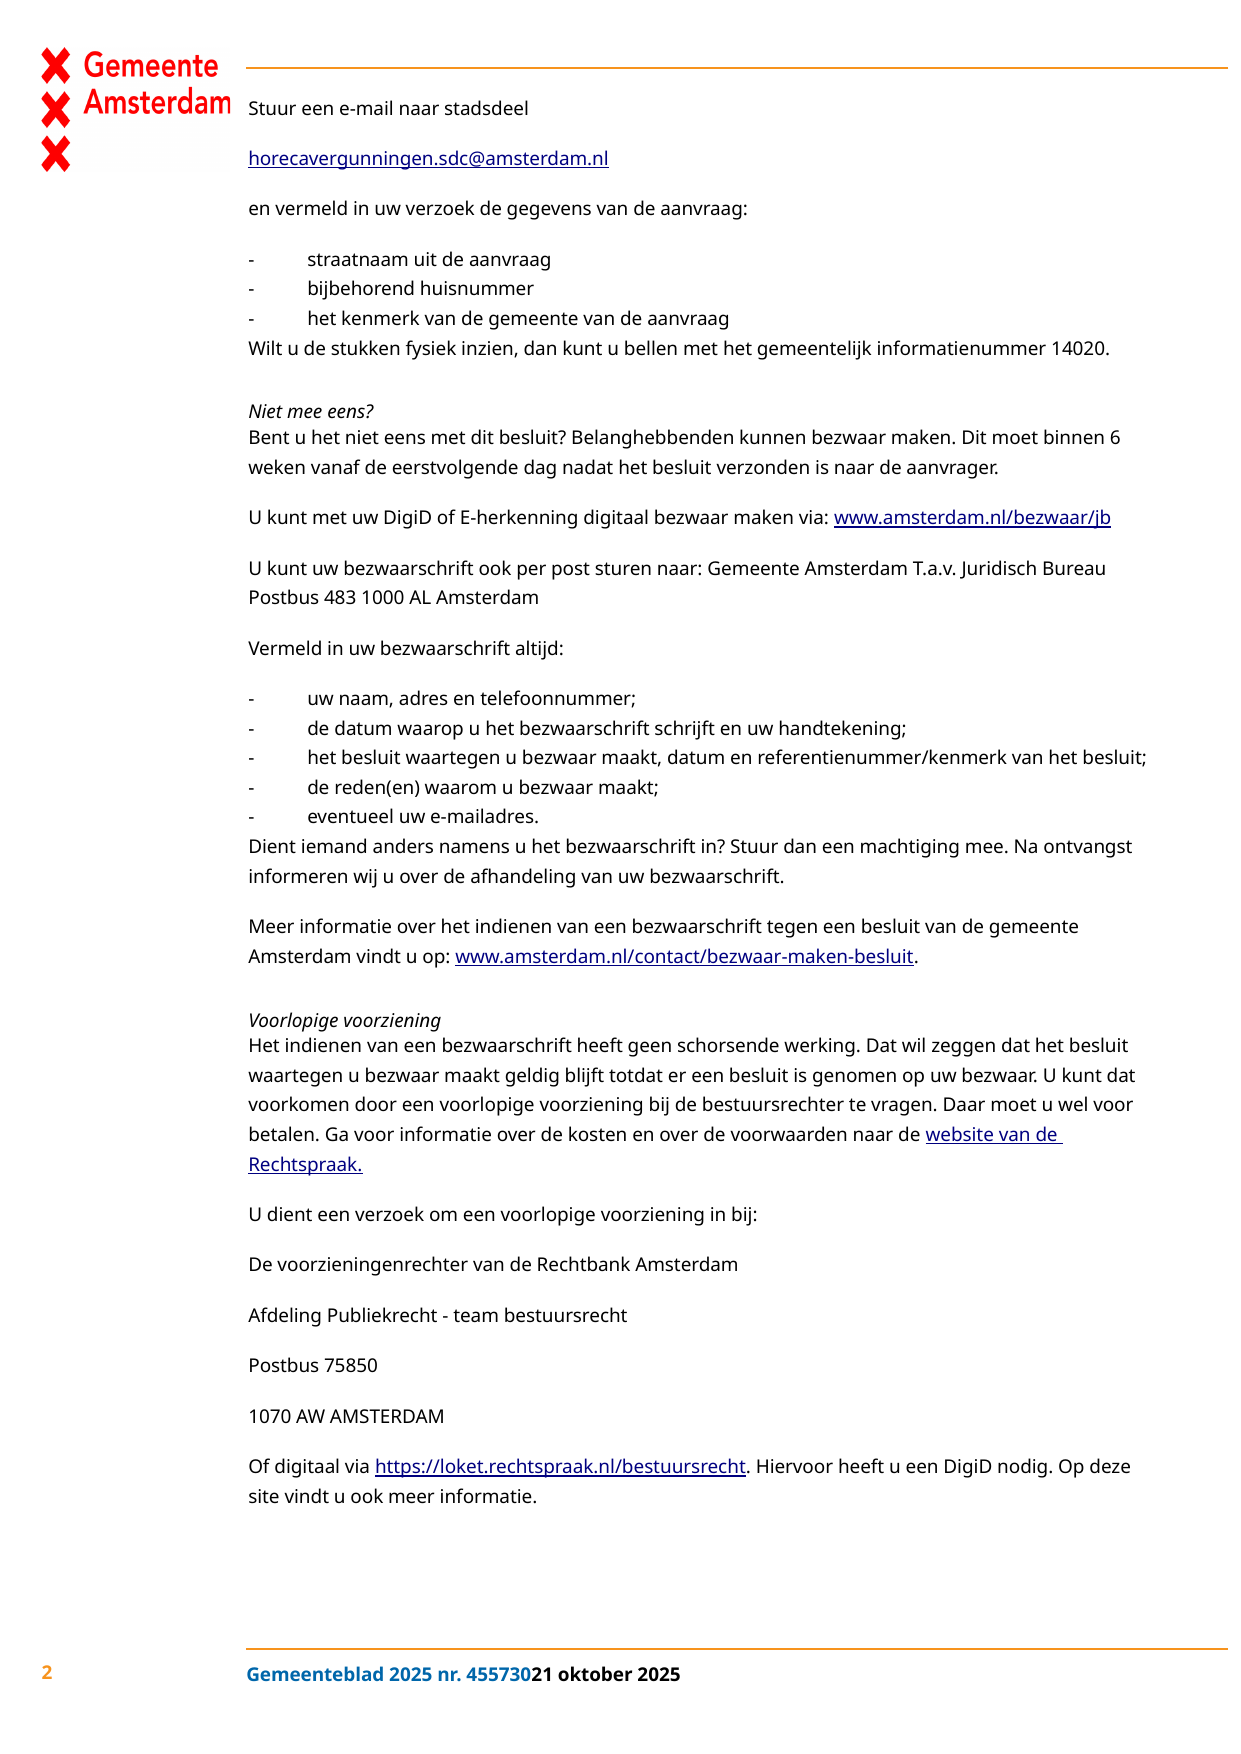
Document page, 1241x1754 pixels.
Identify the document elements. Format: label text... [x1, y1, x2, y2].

text en vermeld in uw verzoek de gegevens van de aanvraag: [248, 196, 1152, 221]
list de datum waarop u het bezwaarschrift schrijft en uw handtekening; [248, 715, 1152, 741]
text 1070 AW AMSTERDAM [248, 1403, 1152, 1429]
list straatnaam uit de aanvraag [248, 246, 1152, 272]
text Of digitaal via https://loket.rechtspraak.nl/bestuursrecht. Hiervoor heeft u een DigiD nodig. Op deze site vindt u ook meer informatie. [248, 1453, 1152, 1509]
picture [41, 47, 231, 172]
text Postbus 75850 [248, 1352, 1152, 1378]
text Het indienen van een bezwaarschrift heeft geen schorsende werking. Dat wil zeggen dat het besluit waartegen u bezwaar maakt geldig blijft totdat er een besluit is genomen op uw bezwaar. U kunt dat voorkomen door een voorlopige voorziening bij de bestuursrechter te vragen. Daar moet u wel voor betalen. Ga voor informatie over de kosten en over de voorwaarden naar de website van de Rechtspraak. [248, 1032, 1152, 1177]
text Niet mee eens? [248, 399, 1152, 424]
text Voorlopige voorziening [248, 1007, 1152, 1032]
text U kunt uw bezwaarschrift ook per post sturen naar: Gemeente Amsterdam T.a.v. Juridisch Bureau Postbus 483 1000 AL Amsterdam [248, 555, 1152, 610]
list het besluit waartegen u bezwaar maakt, datum en referentienummer/kenmerk van het besluit; [248, 744, 1152, 770]
text U kunt met uw DigiD of E-herkenning digitaal bezwaar maken via: www.amsterdam.nl/bezwaar/jb [248, 504, 1152, 530]
list bijbehorend huisnummer [248, 276, 1152, 301]
list eventueel uw e-mailadres. [248, 804, 1152, 829]
text Meer informatie over het indienen van een bezwaarschrift tegen een besluit van de gemeente Amsterdam vindt u op: www.amsterdam.nl/contact/bezwaar-maken-besluit. [248, 913, 1152, 968]
text Bent u het niet eens met dit besluit? Belanghebbenden kunnen bezwaar maken. Dit moet binnen 6 weken vanaf de eerstvolgende dag nadat het besluit verzonden is naar de aanvrager. [248, 424, 1152, 480]
list uw naam, adres en telefoonnummer; [248, 685, 1152, 711]
text Vermeld in uw bezwaarschrift altijd: [248, 635, 1152, 661]
list de reden(en) waarom u bezwaar maakt; [248, 774, 1152, 800]
text U dient een verzoek om een voorlopige voorziening in bij: [248, 1201, 1152, 1227]
text horecavergunningen.sdc@amsterdam.nl [248, 145, 1152, 171]
text De voorzieningenrechter van de Rechtbank Amsterdam [248, 1252, 1152, 1277]
list het kenmerk van de gemeente van de aanvraag [248, 305, 1152, 331]
text Stuur een e-mail naar stadsdeel [248, 95, 1152, 121]
text Wilt u de stukken fysiek inzien, dan kunt u bellen met het gemeentelijk informatienummer 14020. [248, 335, 1152, 361]
text Afdeling Publiekrecht - team bestuursrecht [248, 1302, 1152, 1328]
text Dient iemand anders namens u het bezwaarschrift in? Stuur dan een machtiging mee. Na ontvangst informeren wij u over de afhandeling van uw bezwaarschrift. [248, 833, 1152, 888]
